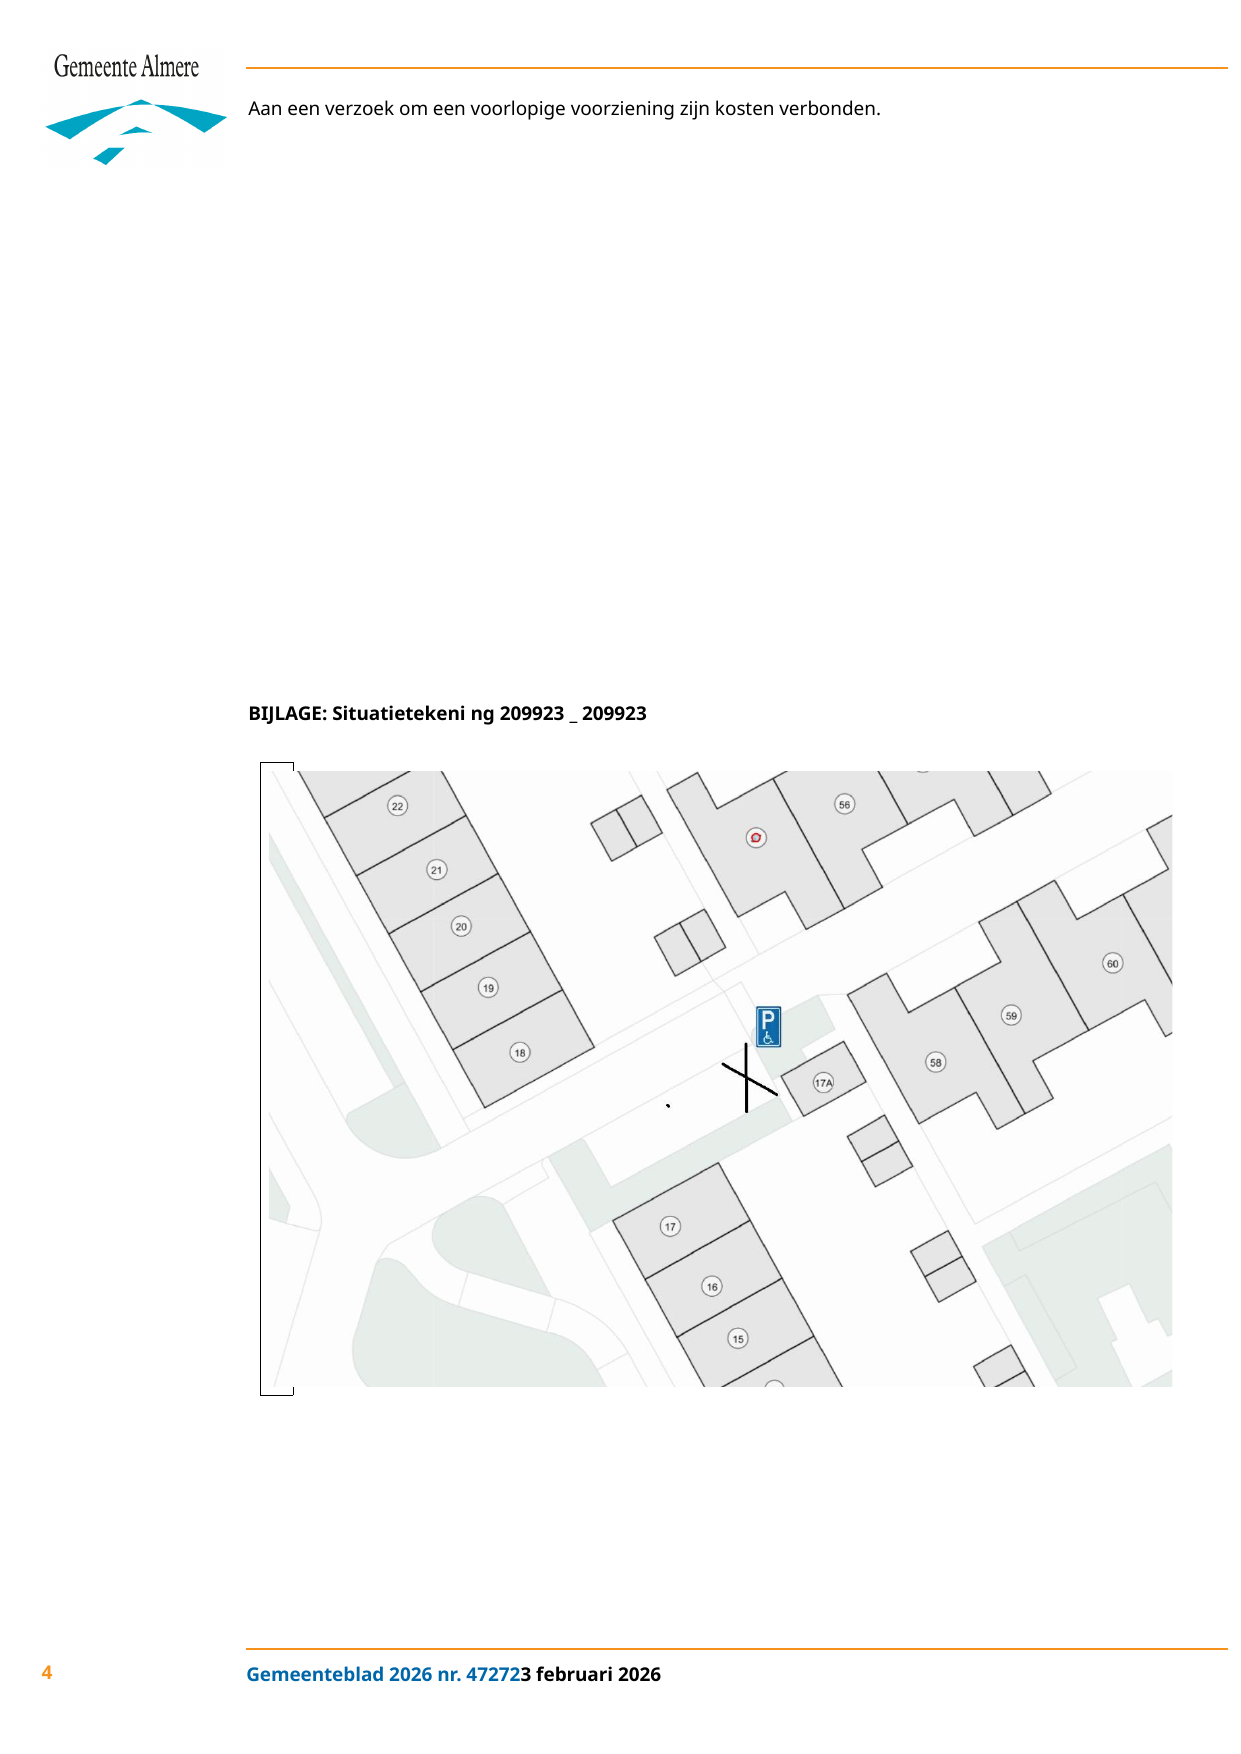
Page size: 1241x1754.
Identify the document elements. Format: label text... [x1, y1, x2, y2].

picture [41, 47, 231, 172]
picture [268, 771, 1173, 1387]
text Aan een verzoek om een voorlopige voorziening zijn kosten verbonden. [248, 95, 1152, 121]
text BIJLAGE: Situatietekeni ng 209923 _ 209923 [248, 700, 1152, 726]
